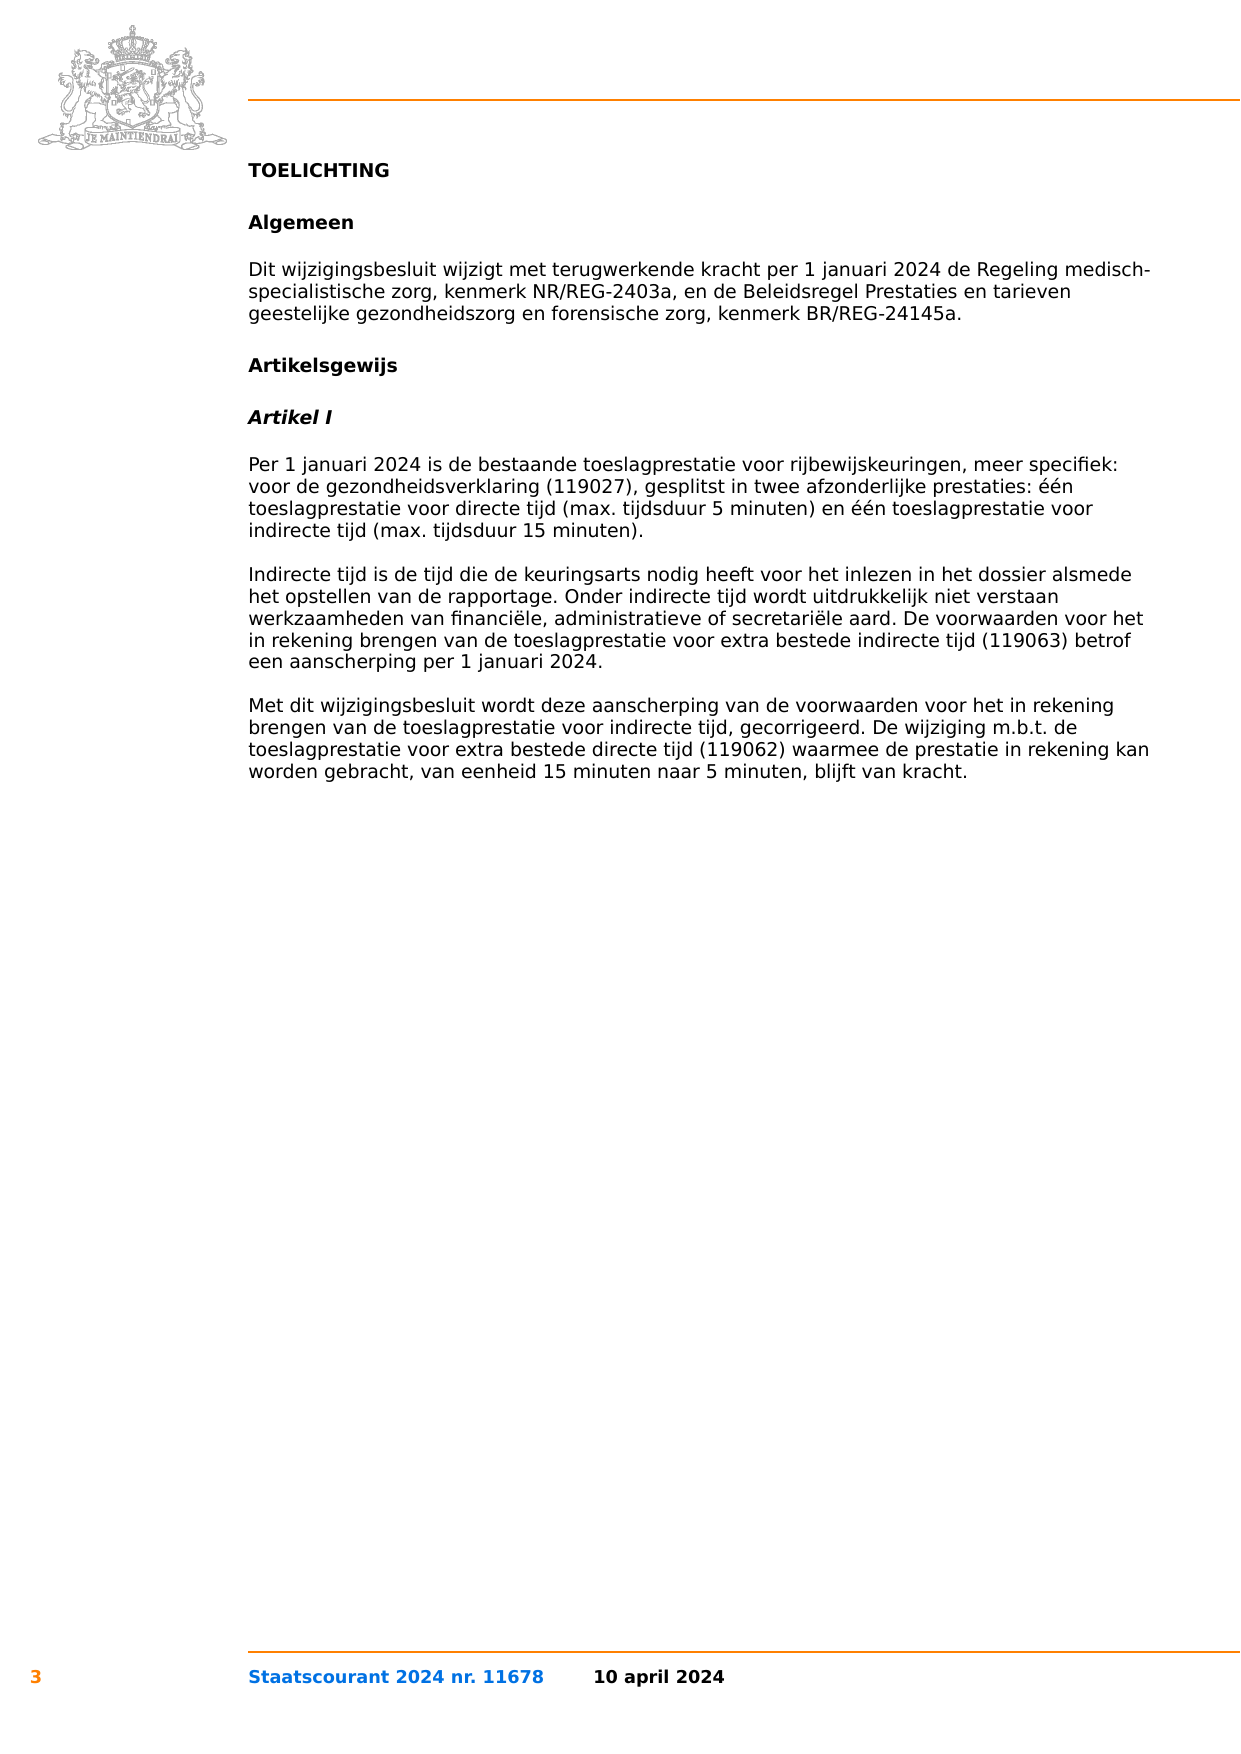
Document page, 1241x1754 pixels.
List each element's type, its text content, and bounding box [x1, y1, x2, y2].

text Per 1 januari 2024 is de bestaande toeslagprestatie voor rijbewijskeuringen, meer specifiek: voor de gezondheidsverklaring (119027), gesplitst in twee afzonderlijke prestaties: één toeslagprestatie voor directe tijd (max. tijdsduur 5 minuten) en één toeslagprestatie voor indirecte tijd (max. tijdsduur 15 minuten). [248, 454, 1163, 542]
picture [38, 25, 227, 150]
subtitle TOELICHTING [248, 160, 1163, 182]
text Dit wijzigingsbesluit wijzigt met terugwerkende kracht per 1 januari 2024 de Regeling medisch-specialistische zorg, kenmerk NR/REG-2403a, en de Beleidsregel Prestaties en tarieven geestelijke gezondheidszorg en forensische zorg, kenmerk BR/REG-24145a. [248, 259, 1163, 325]
subtitle Artikel I [248, 407, 1163, 429]
text Met dit wijzigingsbesluit wordt deze aanscherping van de voorwaarden voor het in rekening brengen van de toeslagprestatie voor indirecte tijd, gecorrigeerd. De wijziging m.b.t. de toeslagprestatie voor extra bestede directe tijd (119062) waarmee de prestatie in rekening kan worden gebracht, van eenheid 15 minuten naar 5 minuten, blijft van kracht. [248, 695, 1163, 783]
subtitle Algemeen [248, 212, 1163, 234]
subtitle Artikelsgewijs [248, 355, 1163, 377]
text Indirecte tijd is de tijd die de keuringsarts nodig heeft voor het inlezen in het dossier alsmede het opstellen van de rapportage. Onder indirecte tijd wordt uitdrukkelijk niet verstaan werkzaamheden van financiële, administratieve of secretariële aard. De voorwaarden voor het in rekening brengen van de toeslagprestatie voor extra bestede indirecte tijd (119063) betrof een aanscherping per 1 januari 2024. [248, 563, 1163, 673]
